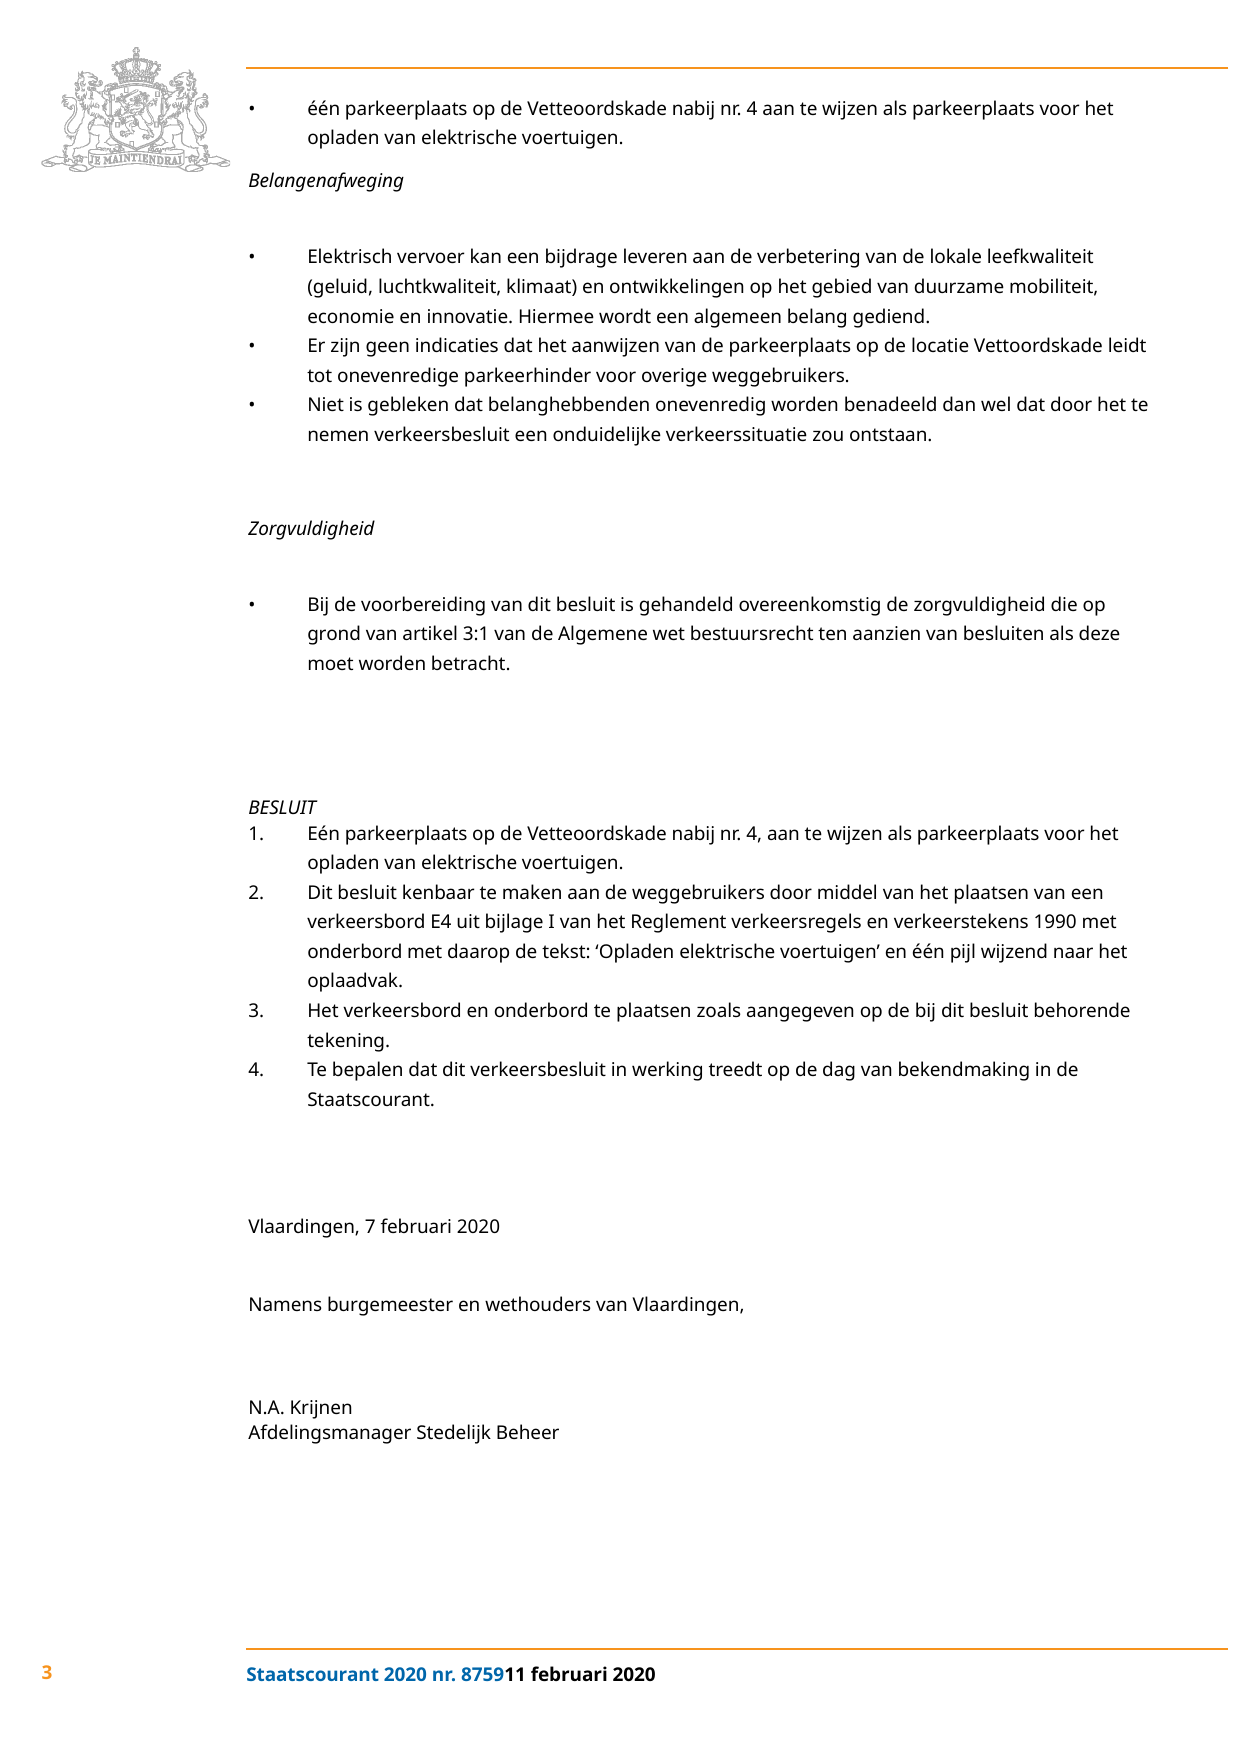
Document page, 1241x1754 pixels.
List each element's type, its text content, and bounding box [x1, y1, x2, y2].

list Het verkeersbord en onderbord te plaatsen zoals aangegeven op de bij dit besluit behorende tekening. [248, 997, 1152, 1052]
text N.A. Krijnen [248, 1394, 1152, 1419]
list Bij de voorbereiding van dit besluit is gehandeld overeenkomstig de zorgvuldigheid die op grond van artikel 3:1 van de Algemene wet bestuursrecht ten aanzien van besluiten als deze moet worden betracht. [248, 591, 1152, 676]
text Namens burgemeester en wethouders van Vlaardingen, [248, 1291, 1152, 1317]
list Niet is gebleken dat belanghebbenden onevenredig worden benadeeld dan wel dat door het te nemen verkeersbesluit een onduidelijke verkeerssituatie zou ontstaan. [248, 392, 1152, 447]
list één parkeerplaats op de Vetteoordskade nabij nr. 4 aan te wijzen als parkeerplaats voor het opladen van elektrische voertuigen. [248, 95, 1152, 150]
text Belangenafweging [248, 167, 1152, 193]
text BESLUIT [248, 794, 1152, 820]
text Afdelingsmanager Stedelijk Beheer [248, 1419, 1152, 1445]
list Elektrisch vervoer kan een bijdrage leveren aan de verbetering van de lokale leefkwaliteit (geluid, luchtkwaliteit, klimaat) en ontwikkelingen op het gebied van duurzame mobiliteit, economie en innovatie. Hiermee wordt een algemeen belang gediend. [248, 244, 1152, 328]
list Te bepalen dat dit verkeersbesluit in werking treedt op de dag van bekendmaking in de Staatscourant. [248, 1056, 1152, 1112]
text Vlaardingen, 7 februari 2020 [248, 1214, 1152, 1239]
list Er zijn geen indicaties dat het aanwijzen van de parkeerplaats op de locatie Vettoordskade leidt tot onevenredige parkeerhinder voor overige weggebruikers. [248, 332, 1152, 388]
list Eén parkeerplaats op de Vetteoordskade nabij nr. 4, aan te wijzen als parkeerplaats voor het opladen van elektrische voertuigen. [248, 820, 1152, 875]
picture [41, 47, 231, 172]
list Dit besluit kenbaar te maken aan de weggebruikers door middel van het plaatsen van een verkeersbord E4 uit bijlage I van het Reglement verkeersregels en verkeerstekens 1990 met onderbord met daarop de tekst: ‘Opladen elektrische voertuigen’ en één pijl wijzend naar het oplaadvak. [248, 879, 1152, 993]
text Zorgvuldigheid [248, 515, 1152, 540]
